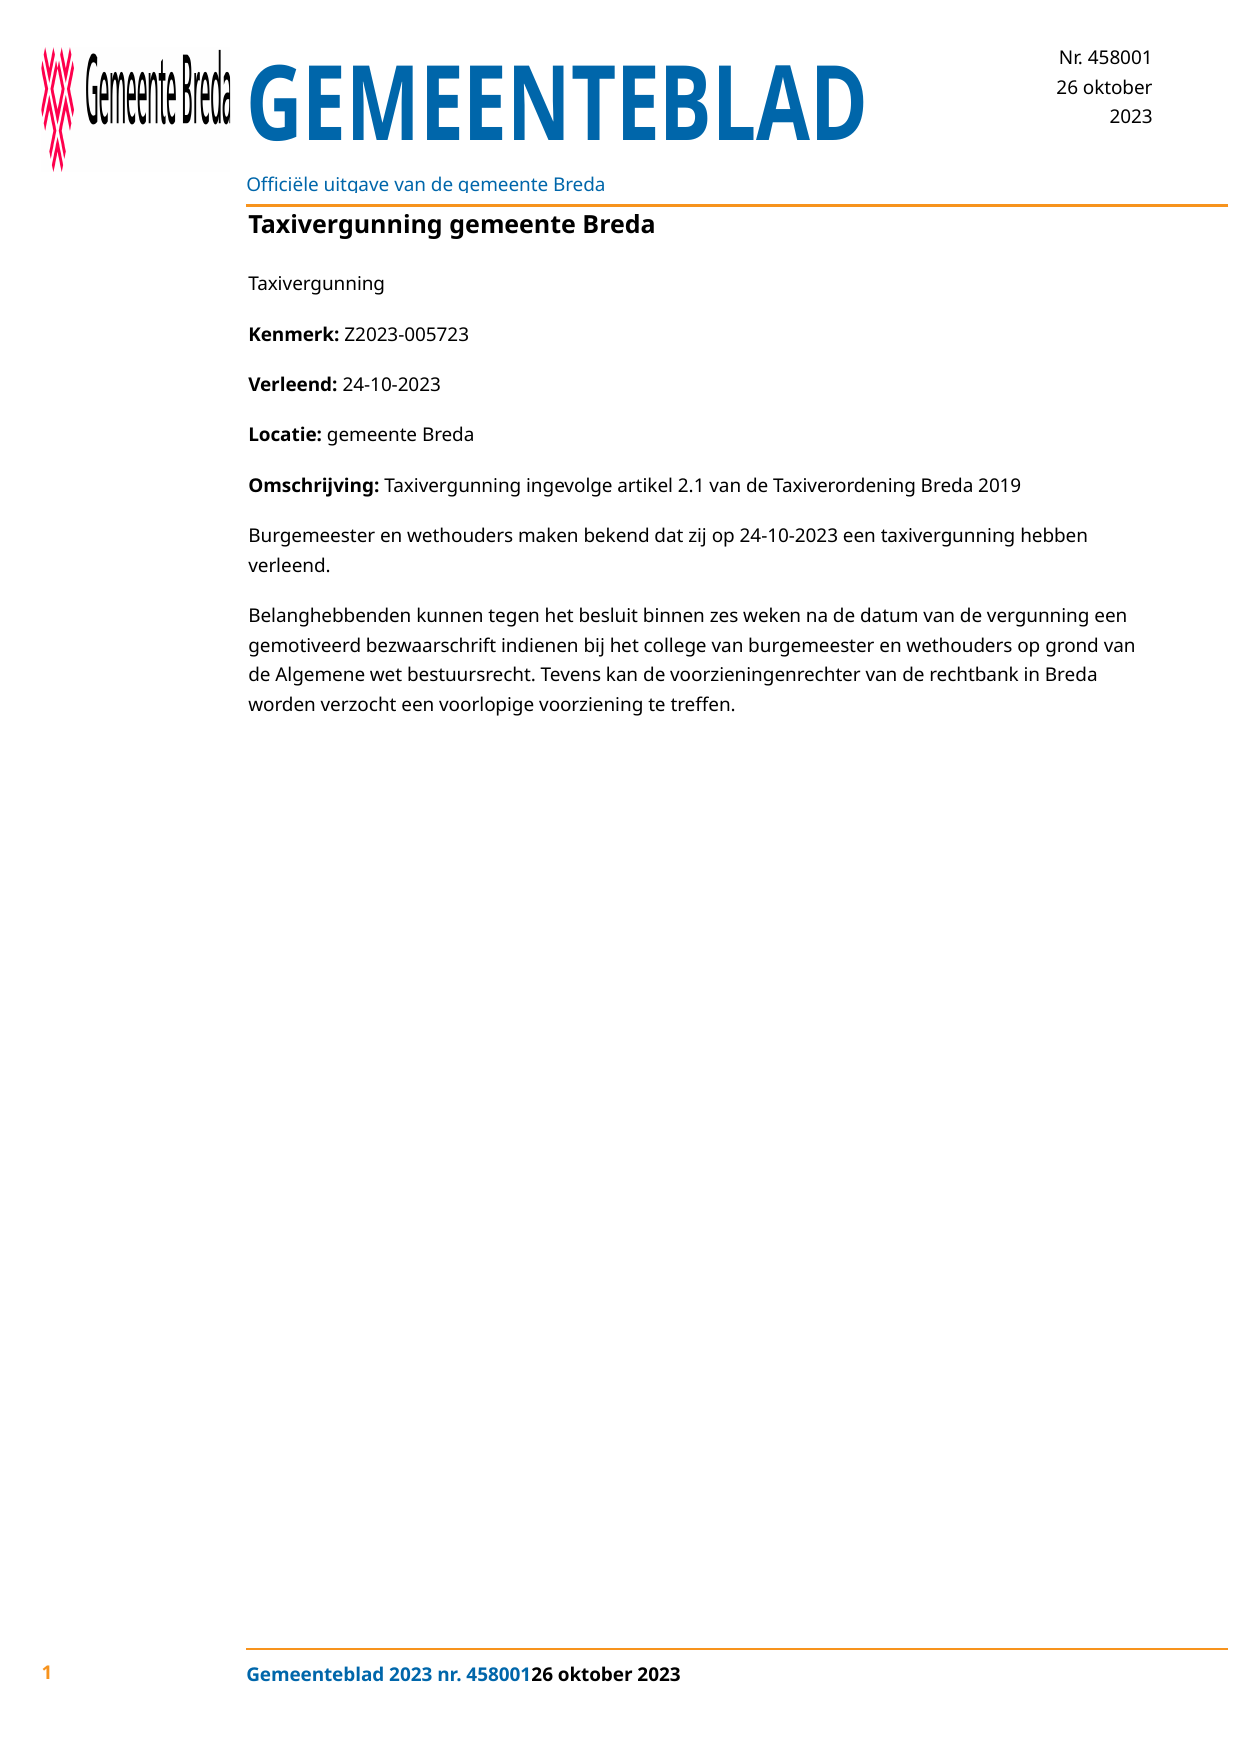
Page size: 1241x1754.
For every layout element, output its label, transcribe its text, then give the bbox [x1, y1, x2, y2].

text Taxivergunning [248, 270, 1152, 296]
text Kenmerk: Z2023-005723 [248, 321, 1152, 346]
picture [41, 47, 231, 172]
text Verleend: 24-10-2023 [248, 371, 1152, 397]
text Omschrijving: Taxivergunning ingevolge artikel 2.1 van de Taxiverordening Breda 2019 [248, 472, 1152, 498]
text Locatie: gemeente Breda [248, 422, 1152, 447]
text Taxivergunning gemeente Breda [248, 207, 1152, 241]
text Burgemeester en wethouders maken bekend dat zij op 24-10-2023 een taxivergunning hebben verleend. [248, 522, 1152, 578]
text Belanghebbenden kunnen tegen het besluit binnen zes weken na de datum van de vergunning een gemotiveerd bezwaarschrift indienen bij het college van burgemeester en wethouders op grond van de Algemene wet bestuursrecht. Tevens kan de voorzieningenrechter van de rechtbank in Breda worden verzocht een voorlopige voorziening te treffen. [248, 602, 1152, 717]
